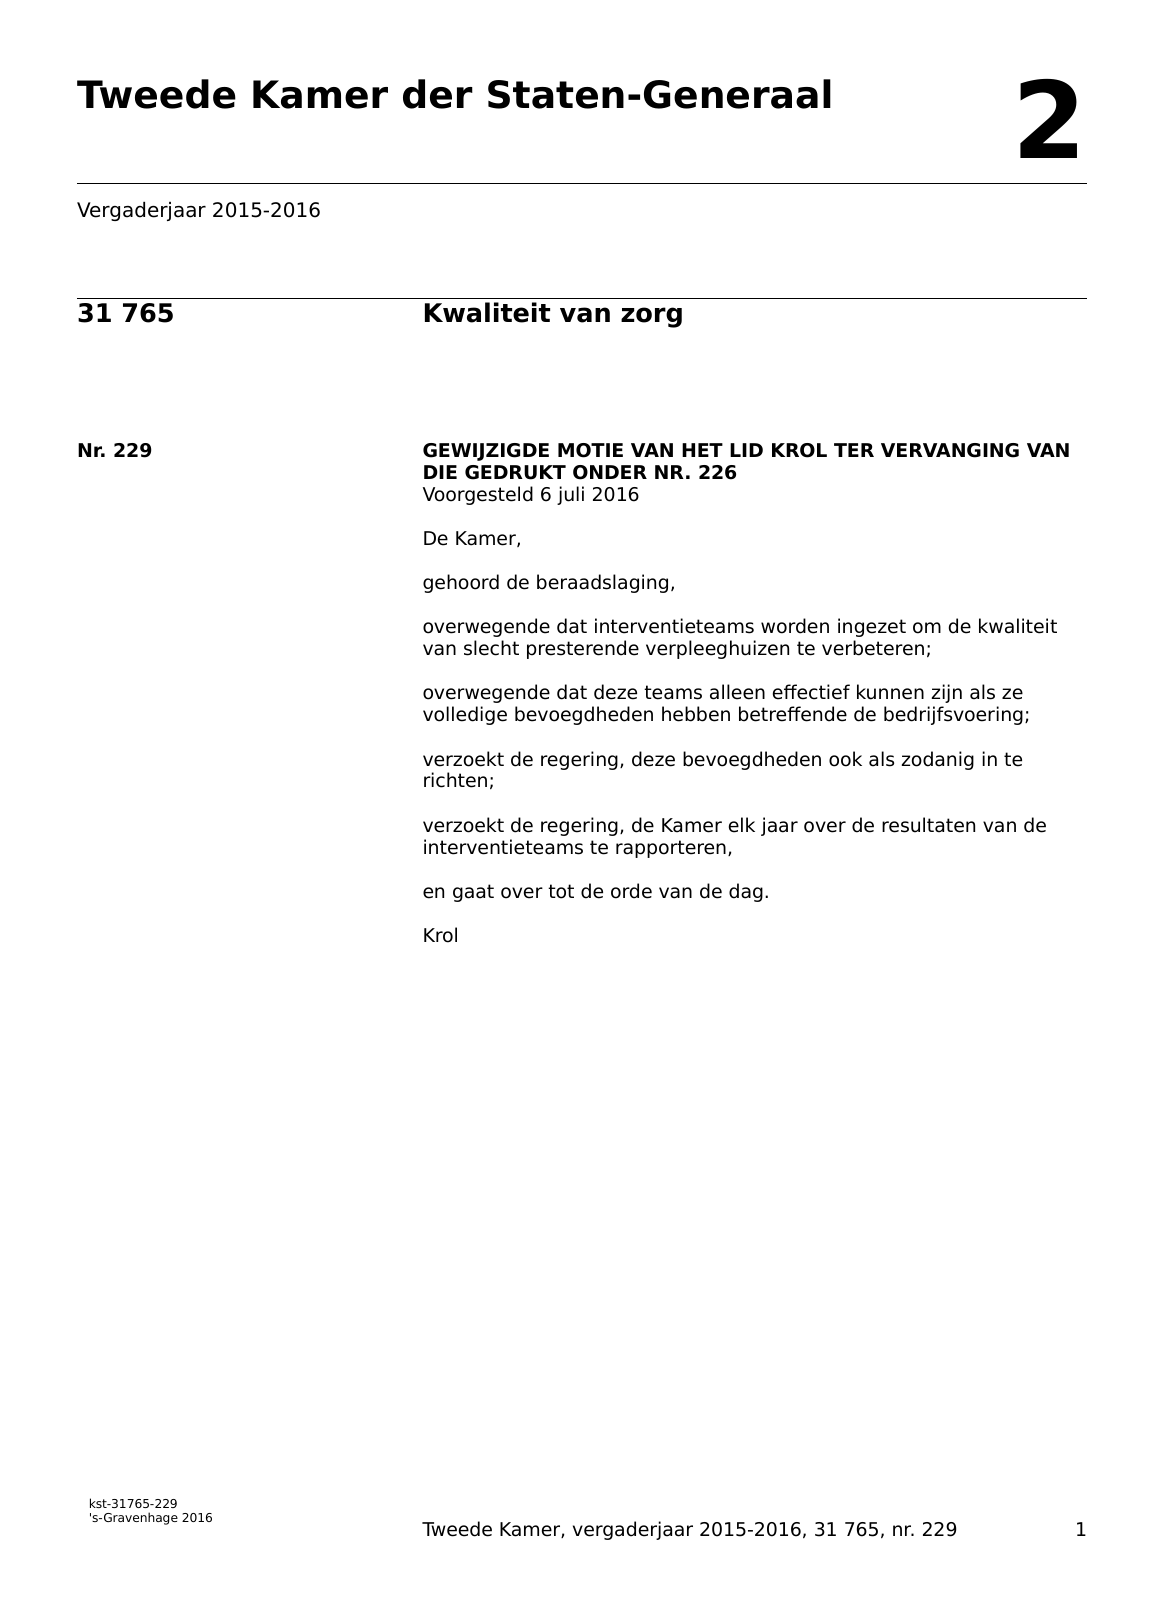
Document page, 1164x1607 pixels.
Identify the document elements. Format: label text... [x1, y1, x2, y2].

subtitle Nr. 229 GEWIJZIGDE MOTIE VAN HET LID KROL TER VERVANGING VAN DIE GEDRUKT ONDER NR. 226 [77, 440, 1087, 484]
text verzoekt de regering, de Kamer elk jaar over de resultaten van de interventieteams te rapporteren, [422, 814, 1087, 858]
text verzoekt de regering, deze bevoegdheden ook als zodanig in te richten; [422, 748, 1087, 792]
subtitle 31 765 Kwaliteit van zorg [77, 299, 1087, 329]
text Krol [422, 925, 1087, 947]
table_cell Vergaderjaar 2015-2016 [77, 184, 1087, 298]
text Voorgesteld 6 juli 2016 [422, 484, 1087, 506]
text gehoord de beraadslaging, [422, 572, 1087, 594]
table_header Tweede Kamer der Staten-Generaal [77, 59, 886, 183]
table_header 2 [886, 59, 1087, 183]
text en gaat over tot de orde van de dag. [422, 881, 1087, 903]
text De Kamer, [422, 528, 1087, 550]
text kst-31765-229 [88, 1497, 323, 1511]
text overwegende dat interventieteams worden ingezet om de kwaliteit van slecht presterende verpleeghuizen te verbeteren; [422, 616, 1087, 660]
text overwegende dat deze teams alleen effectief kunnen zijn als ze volledige bevoegdheden hebben betreffende de bedrijfsvoering; [422, 682, 1087, 726]
text 's-Gravenhage 2016 [88, 1511, 323, 1525]
